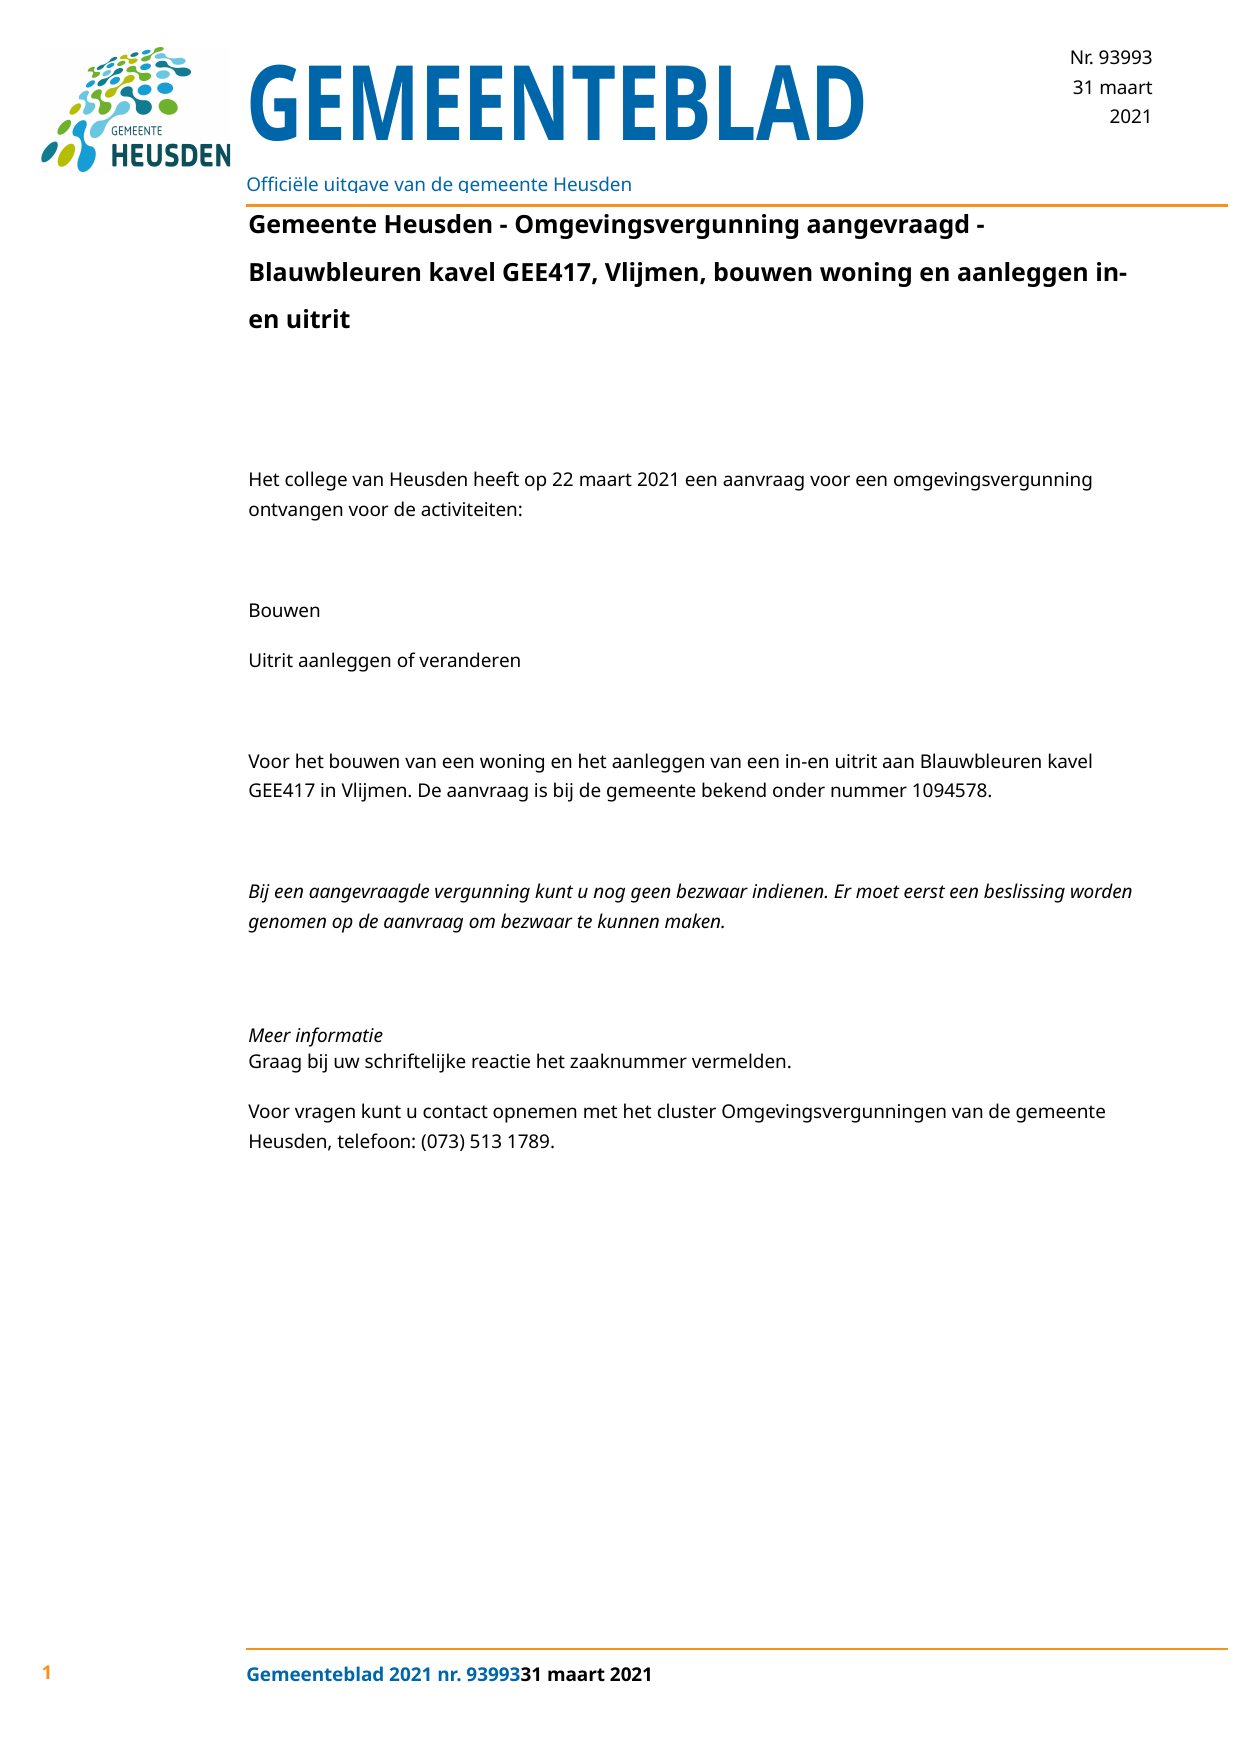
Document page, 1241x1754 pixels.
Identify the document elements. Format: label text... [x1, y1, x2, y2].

text Graag bij uw schriftelijke reactie het zaaknummer vermelden. [248, 1048, 1152, 1074]
text Uitrit aanleggen of veranderen [248, 647, 1152, 673]
text Meer informatie [248, 1022, 1152, 1048]
text Het college van Heusden heeft op 22 maart 2021 een aanvraag voor een omgevingsvergunning ontvangen voor de activiteiten: [248, 466, 1152, 522]
picture [41, 47, 231, 172]
text Voor vragen kunt u contact opnemen met het cluster Omgevingsvergunningen van de gemeente Heusden, telefoon: (073) 513 1789. [248, 1098, 1152, 1154]
text Bouwen [248, 597, 1152, 622]
text Voor het bouwen van een woning en het aanleggen van een in-en uitrit aan Blauwbleuren kavel GEE417 in Vlijmen. De aanvraag is bij de gemeente bekend onder nummer 1094578. [248, 748, 1152, 803]
text Bij een aangevraagde vergunning kunt u nog geen bezwaar indienen. Er moet eerst een beslissing worden genomen op de aanvraag om bezwaar te kunnen maken. [248, 878, 1152, 934]
text Gemeente Heusden - Omgevingsvergunning aangevraagd - Blauwbleuren kavel GEE417, Vlijmen, bouwen woning en aanleggen in-en uitrit [248, 207, 1152, 336]
